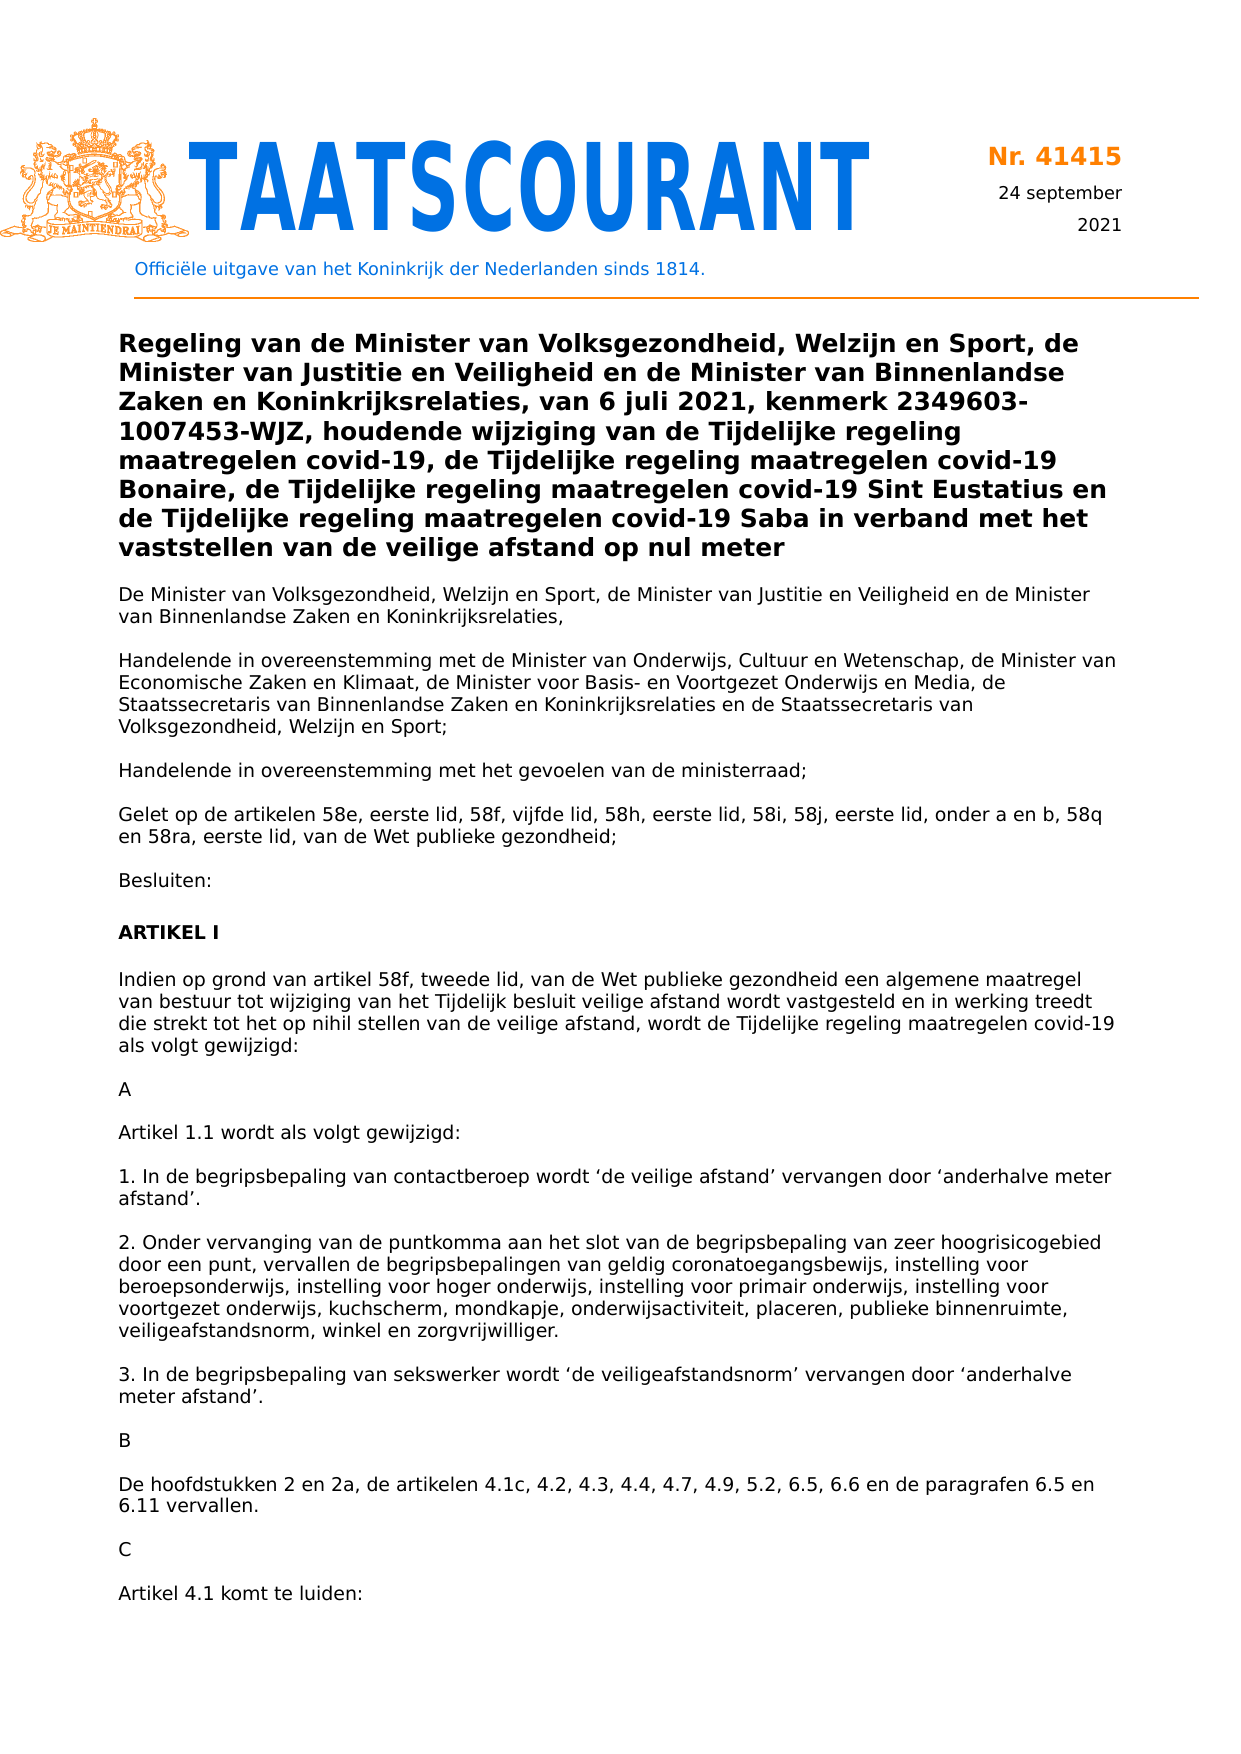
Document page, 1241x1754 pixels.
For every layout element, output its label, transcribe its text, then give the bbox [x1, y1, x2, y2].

text De hoofdstukken 2 en 2a, de artikelen 4.1c, 4.2, 4.3, 4.4, 4.7, 4.9, 5.2, 6.5, 6.6 en de paragrafen 6.5 en 6.11 vervallen. [118, 1473, 1122, 1517]
text Indien op grond van artikel 58f, tweede lid, van de Wet publieke gezondheid een algemene maatregel van bestuur tot wijziging van het Tijdelijk besluit veilige afstand wordt vastgesteld en in werking treedt die strekt tot het op nihil stellen van de veilige afstand, wordt de Tijdelijke regeling maatregelen covid-19 als volgt gewijzigd: [118, 969, 1122, 1057]
text Handelende in overeenstemming met de Minister van Onderwijs, Cultuur en Wetenschap, de Minister van Economische Zaken en Klimaat, de Minister voor Basis- en Voortgezet Onderwijs en Media, de Staatssecretaris van Binnenlandse Zaken en Koninkrijksrelaties en de Staatssecretaris van Volksgezondheid, Welzijn en Sport; [118, 650, 1122, 738]
table_cell Officiële uitgave van het Koninkrijk der Nederlanden sinds 1814. [134, 259, 1199, 297]
text 1. In de begripsbepaling van contactberoep wordt ‘de veilige afstand’ vervangen door ‘anderhalve meter afstand’. [118, 1166, 1122, 1210]
table_header [0, 242, 134, 297]
table_header STAATSCOURANT [134, 118, 939, 259]
text De Minister van Volksgezondheid, Welzijn en Sport, de Minister van Justitie en Veiligheid en de Minister van Binnenlandse Zaken en Koninkrijksrelaties, [118, 584, 1122, 628]
subtitle ARTIKEL I [118, 922, 1122, 944]
text C [118, 1539, 1122, 1561]
text Artikel 1.1 wordt als volgt gewijzigd: [118, 1122, 1122, 1144]
text 3. In de begripsbepaling van sekswerker wordt ‘de veiligeafstandsnorm’ vervangen door ‘anderhalve meter afstand’. [118, 1364, 1122, 1408]
text A [118, 1078, 1122, 1100]
text 2. Onder vervanging van de puntkomma aan het slot van de begripsbepaling van zeer hoogrisicogebied door een punt, vervallen de begripsbepalingen van geldig coronatoegangsbewijs, instelling voor beroepsonderwijs, instelling voor hoger onderwijs, instelling voor primair onderwijs, instelling voor voortgezet onderwijs, kuchscherm, mondkapje, onderwijsactiviteit, placeren, publieke binnenruimte, veiligeafstandsnorm, winkel en zorgvrijwilliger. [118, 1232, 1122, 1342]
table_cell 2021 [939, 209, 1199, 259]
table_header Nr. 41415 [939, 118, 1199, 177]
text Artikel 4.1 komt te luiden: [118, 1583, 1122, 1605]
subtitle Regeling van de Minister van Volksgezondheid, Welzijn en Sport, de Minister van Justitie en Veiligheid en de Minister van Binnenlandse Zaken en Koninkrijksrelaties, van 6 juli 2021, kenmerk 2349603-1007453-WJZ, houdende wijziging van de Tijdelijke regeling maatregelen covid-19, de Tijdelijke regeling maatregelen covid-19 Bonaire, de Tijdelijke regeling maatregelen covid-19 Sint Eustatius en de Tijdelijke regeling maatregelen covid-19 Saba in verband met het vaststellen van de veilige afstand op nul meter [118, 329, 1122, 562]
text Besluiten: [118, 870, 1122, 892]
text Handelende in overeenstemming met het gevoelen van de ministerraad; [118, 760, 1122, 782]
table_cell 24 september [939, 177, 1199, 209]
text B [118, 1429, 1122, 1452]
picture [0, 118, 189, 242]
text Gelet op de artikelen 58e, eerste lid, 58f, vijfde lid, 58h, eerste lid, 58i, 58j, eerste lid, onder a en b, 58q en 58ra, eerste lid, van de Wet publieke gezondheid; [118, 804, 1122, 848]
